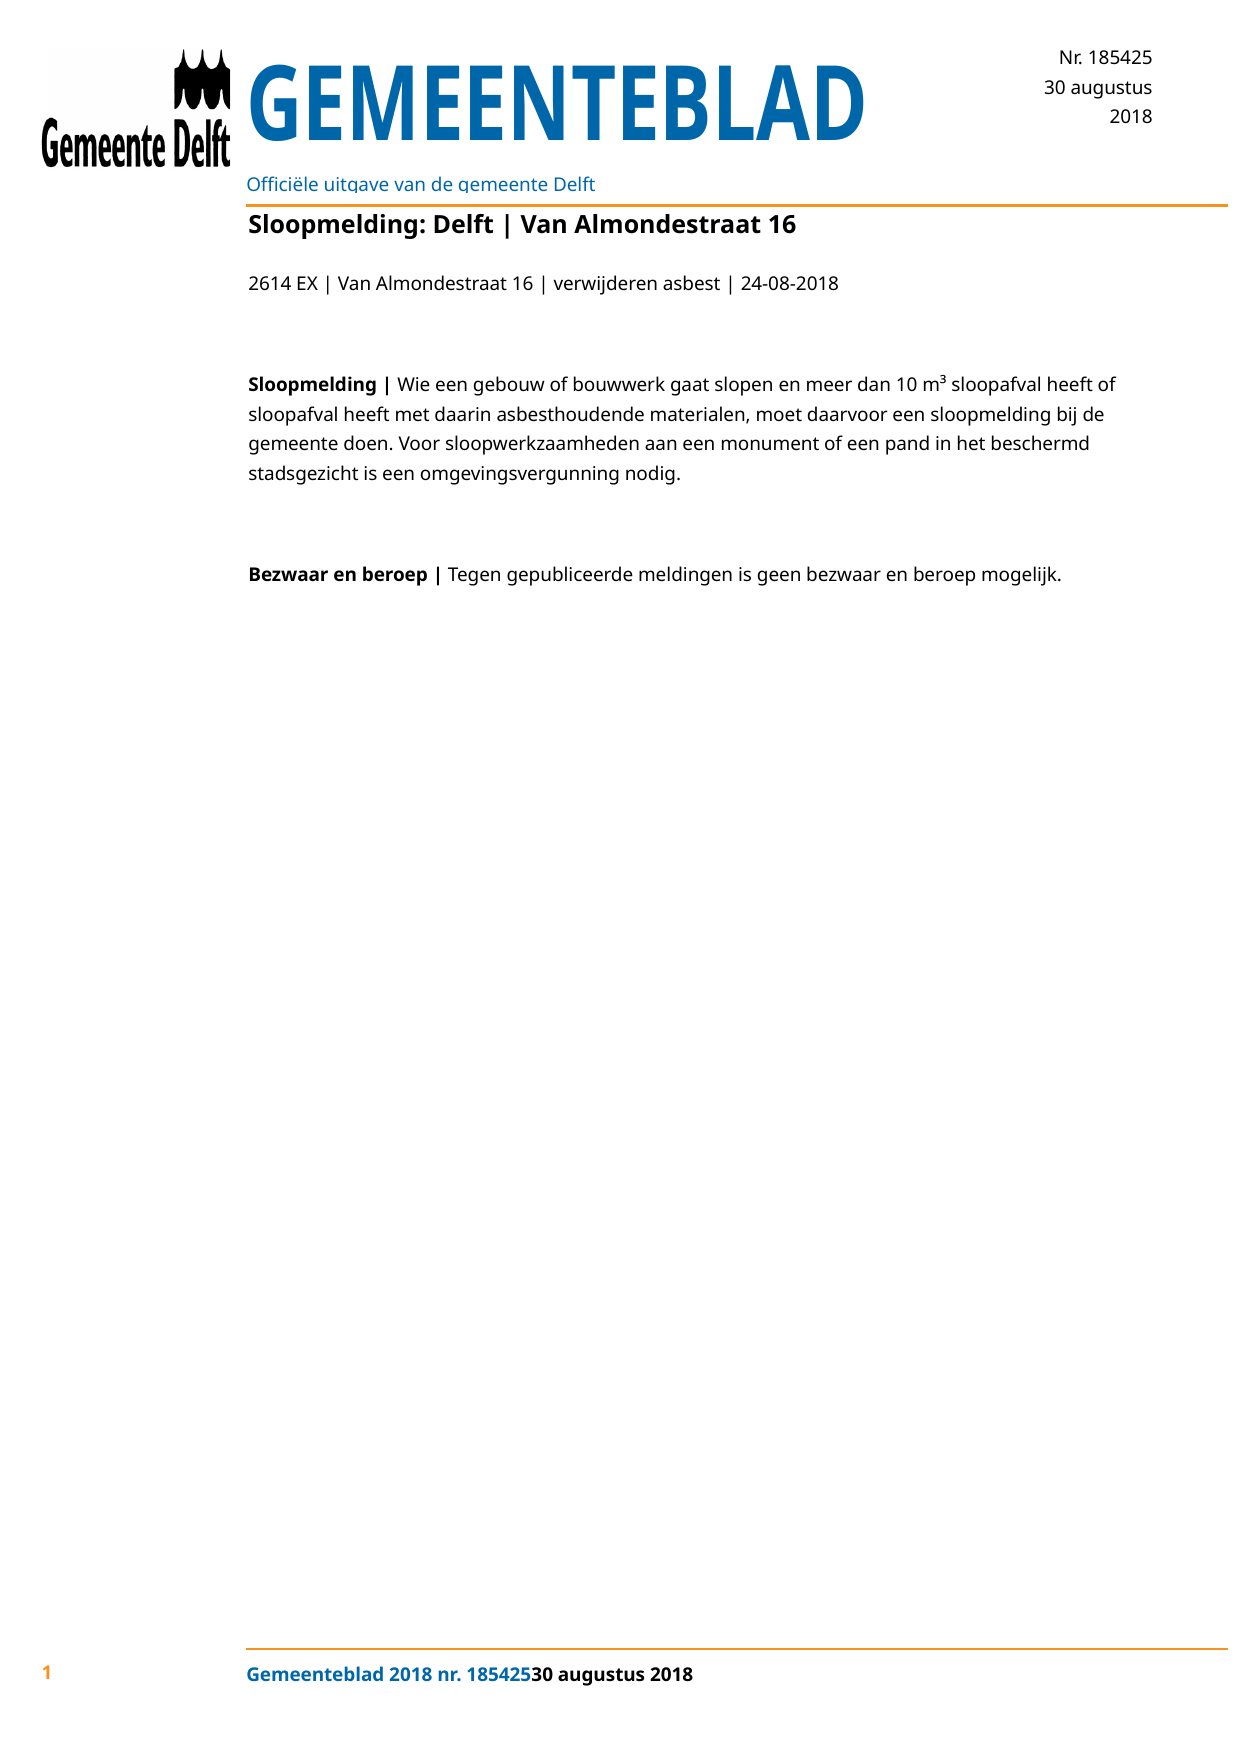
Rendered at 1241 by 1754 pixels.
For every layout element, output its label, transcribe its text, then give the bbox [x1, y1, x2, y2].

text Sloopmelding | Wie een gebouw of bouwwerk gaat slopen en meer dan 10 m³ sloopafval heeft of sloopafval heeft met daarin asbesthoudende materialen, moet daarvoor een sloopmelding bij de gemeente doen. Voor sloopwerkzaamheden aan een monument of een pand in het beschermd stadsgezicht is een omgevingsvergunning nodig. [248, 371, 1152, 486]
text Sloopmelding: Delft | Van Almondestraat 16 [248, 207, 1152, 241]
picture [41, 47, 231, 172]
text 2614 EX | Van Almondestraat 16 | verwijderen asbest | 24-08-2018 [248, 270, 1152, 296]
text Bezwaar en beroep | Tegen gepubliceerde meldingen is geen bezwaar en beroep mogelijk. [248, 561, 1152, 586]
